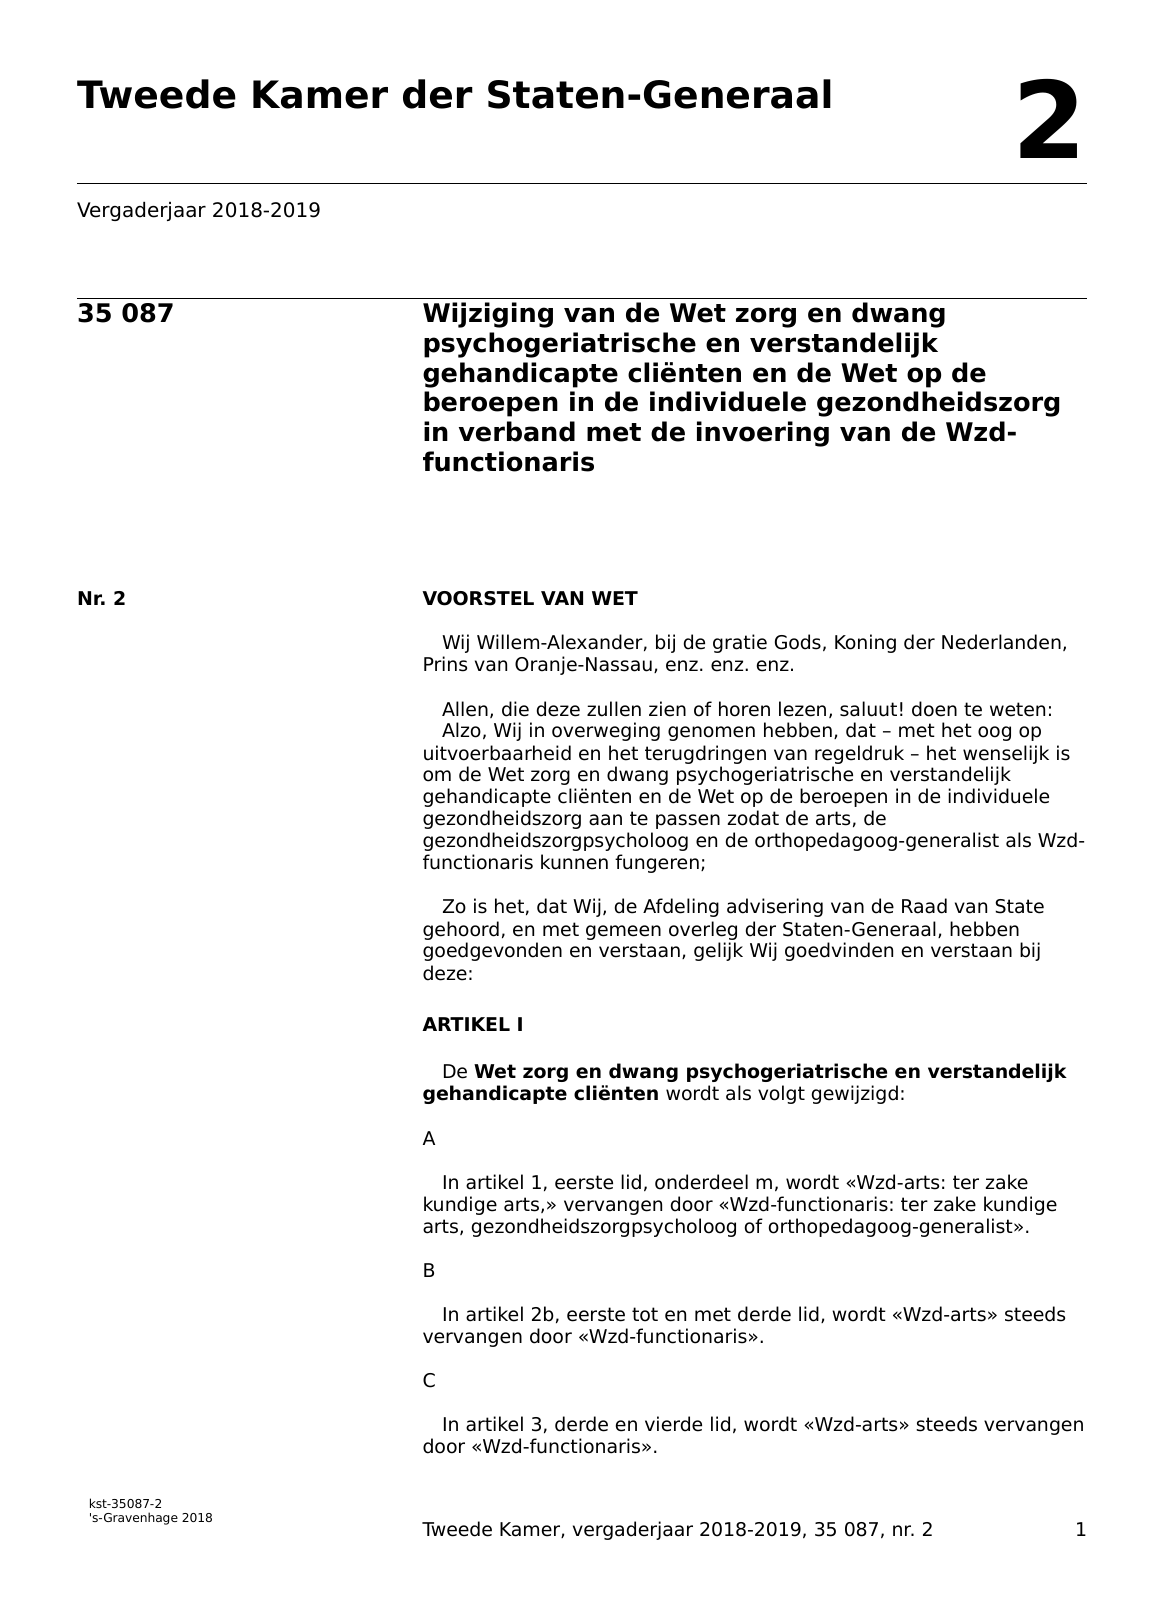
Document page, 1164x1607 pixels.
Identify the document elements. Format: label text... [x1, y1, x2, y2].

table_header 2 [886, 59, 1087, 183]
text Alzo, Wij in overweging genomen hebben, dat – met het oog op uitvoerbaarheid en het terugdringen van regeldruk – het wenselijk is om de Wet zorg en dwang psychogeriatrische en verstandelijk gehandicapte cliënten en de Wet op de beroepen in de individuele gezondheidszorg aan te passen zodat de arts, de gezondheidszorgpsycholoog en de orthopedagoog-generalist als Wzd-functionaris kunnen fungeren; [422, 720, 1087, 874]
text De Wet zorg en dwang psychogeriatrische en verstandelijk gehandicapte cliënten wordt als volgt gewijzigd: [422, 1061, 1087, 1105]
text Allen, die deze zullen zien of horen lezen, saluut! doen te weten: [422, 698, 1087, 720]
text In artikel 3, derde en vierde lid, wordt «Wzd-arts» steeds vervangen door «Wzd-functionaris». [422, 1414, 1087, 1458]
table_header Tweede Kamer der Staten-Generaal [77, 59, 886, 183]
text In artikel 1, eerste lid, onderdeel m, wordt «Wzd-arts: ter zake kundige arts,» vervangen door «Wzd-functionaris: ter zake kundige arts, gezondheidszorgpsycholoog of orthopedagoog-generalist». [422, 1172, 1087, 1238]
text Zo is het, dat Wij, de Afdeling advisering van de Raad van State gehoord, en met gemeen overleg der Staten-Generaal, hebben goedgevonden en verstaan, gelijk Wij goedvinden en verstaan bij deze: [422, 896, 1087, 984]
text B [422, 1260, 1087, 1282]
subtitle Nr. 2 VOORSTEL VAN WET [77, 588, 1087, 610]
text In artikel 2b, eerste tot en met derde lid, wordt «Wzd-arts» steeds vervangen door «Wzd-functionaris». [422, 1304, 1087, 1348]
text A [422, 1127, 1087, 1149]
table_cell Vergaderjaar 2018-2019 [77, 184, 1087, 298]
text kst-35087-2 [88, 1497, 323, 1511]
text 's-Gravenhage 2018 [88, 1511, 323, 1525]
subtitle 35 087 Wijziging van de Wet zorg en dwang psychogeriatrische en verstandelijk gehandicapte cliënten en de Wet op de beroepen in de individuele gezondheidszorg in verband met de invoering van de Wzd-functionaris [77, 299, 1087, 477]
text Wij Willem-Alexander, bij de gratie Gods, Koning der Nederlanden, Prins van Oranje-Nassau, enz. enz. enz. [422, 632, 1087, 676]
subtitle ARTIKEL I [422, 1014, 1087, 1036]
text C [422, 1370, 1087, 1392]
